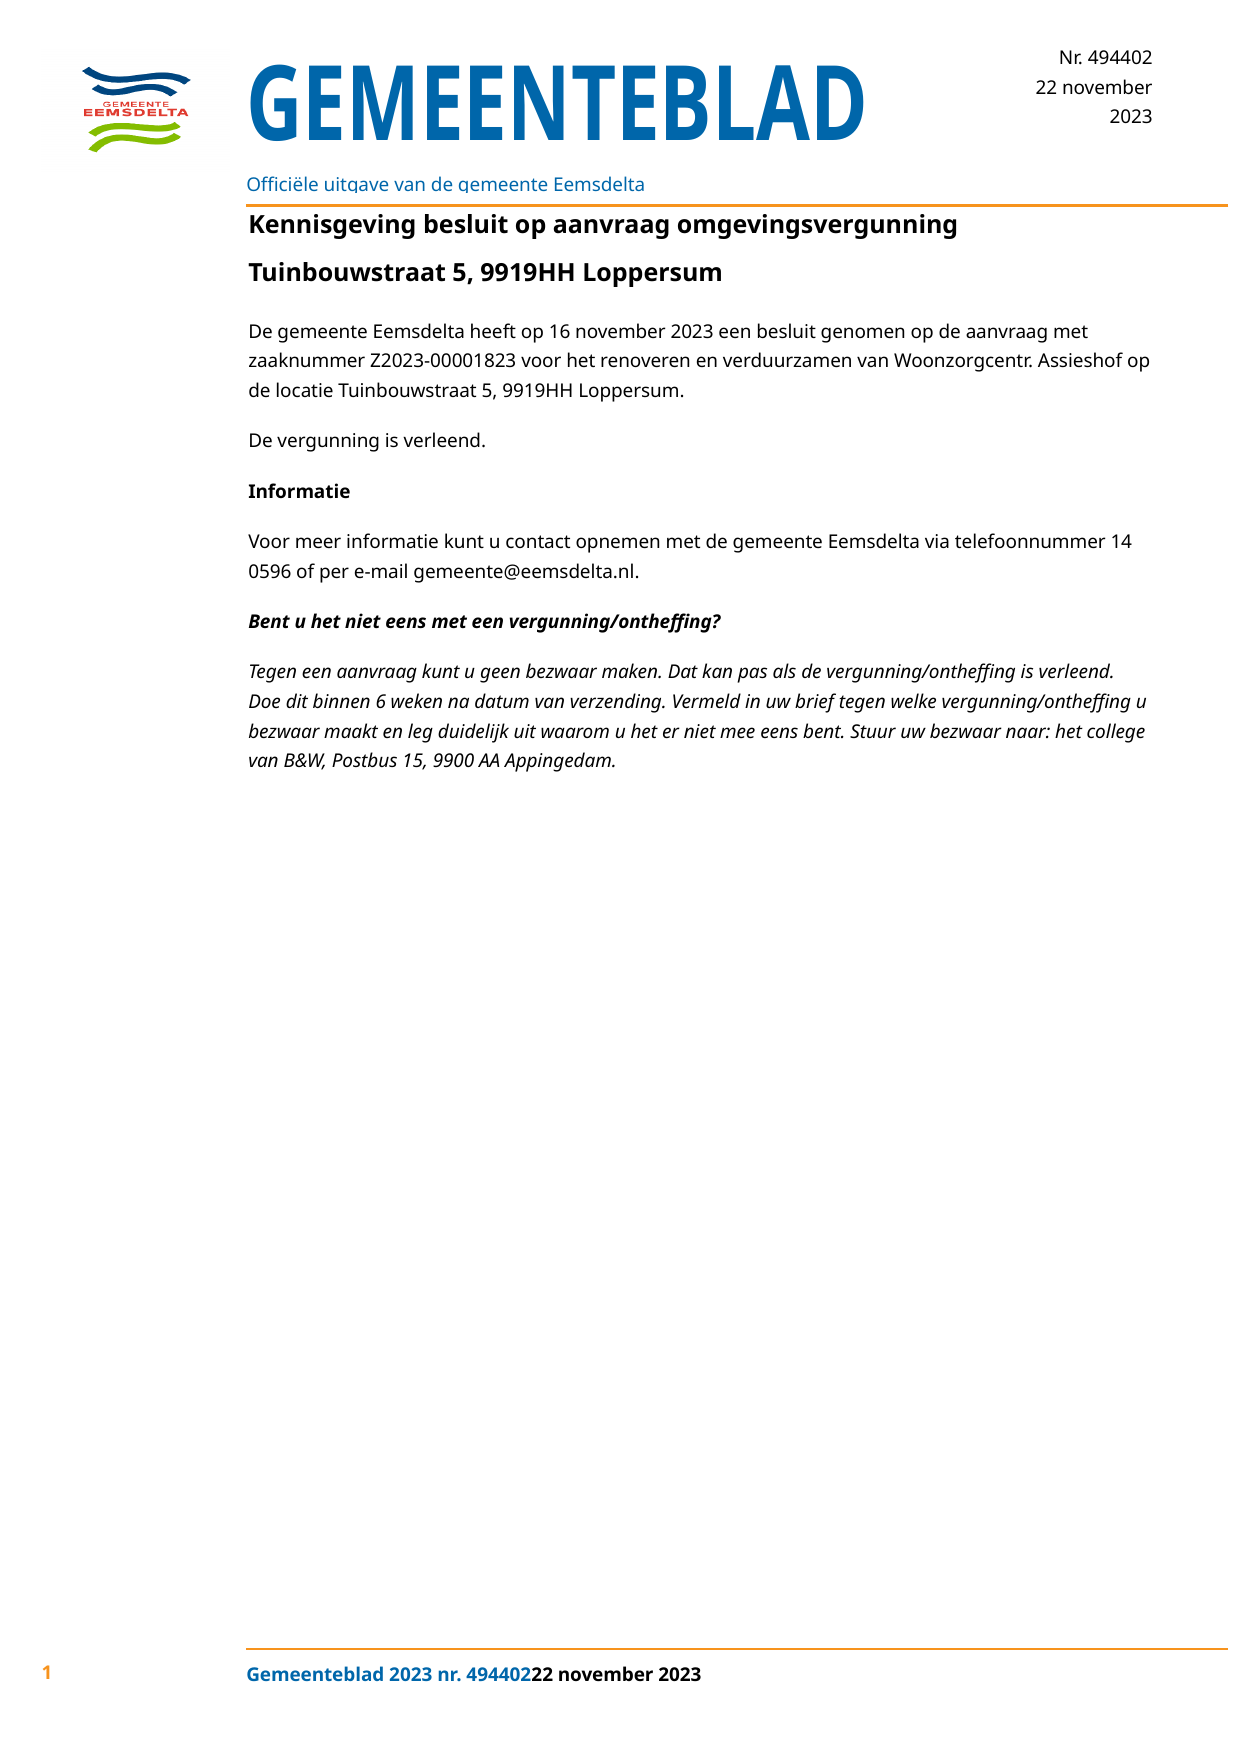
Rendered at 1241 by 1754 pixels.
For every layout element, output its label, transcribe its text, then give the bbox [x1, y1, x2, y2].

text Tegen een aanvraag kunt u geen bezwaar maken. Dat kan pas als de vergunning/ontheffing is verleend. Doe dit binnen 6 weken na datum van verzending. Vermeld in uw brief tegen welke vergunning/ontheffing u bezwaar maakt en leg duidelijk uit waarom u het er niet mee eens bent. Stuur uw bezwaar naar: het college van B&W, Postbus 15, 9900 AA Appingedam. [248, 659, 1152, 773]
text Voor meer informatie kunt u contact opnemen met de gemeente Eemsdelta via telefoonnummer 14 0596 of per e-mail gemeente@eemsdelta.nl. [248, 528, 1152, 584]
text Bent u het niet eens met een vergunning/ontheffing? [248, 608, 1152, 634]
picture [41, 47, 231, 172]
text De gemeente Eemsdelta heeft op 16 november 2023 een besluit genomen op de aanvraag met zaaknummer Z2023-00001823 voor het renoveren en verduurzamen van Woonzorgcentr. Assieshof op de locatie Tuinbouwstraat 5, 9919HH Loppersum. [248, 318, 1152, 403]
text Kennisgeving besluit op aanvraag omgevingsvergunning Tuinbouwstraat 5, 9919HH Loppersum [248, 207, 1152, 288]
text Informatie [248, 478, 1152, 504]
text De vergunning is verleend. [248, 427, 1152, 453]
